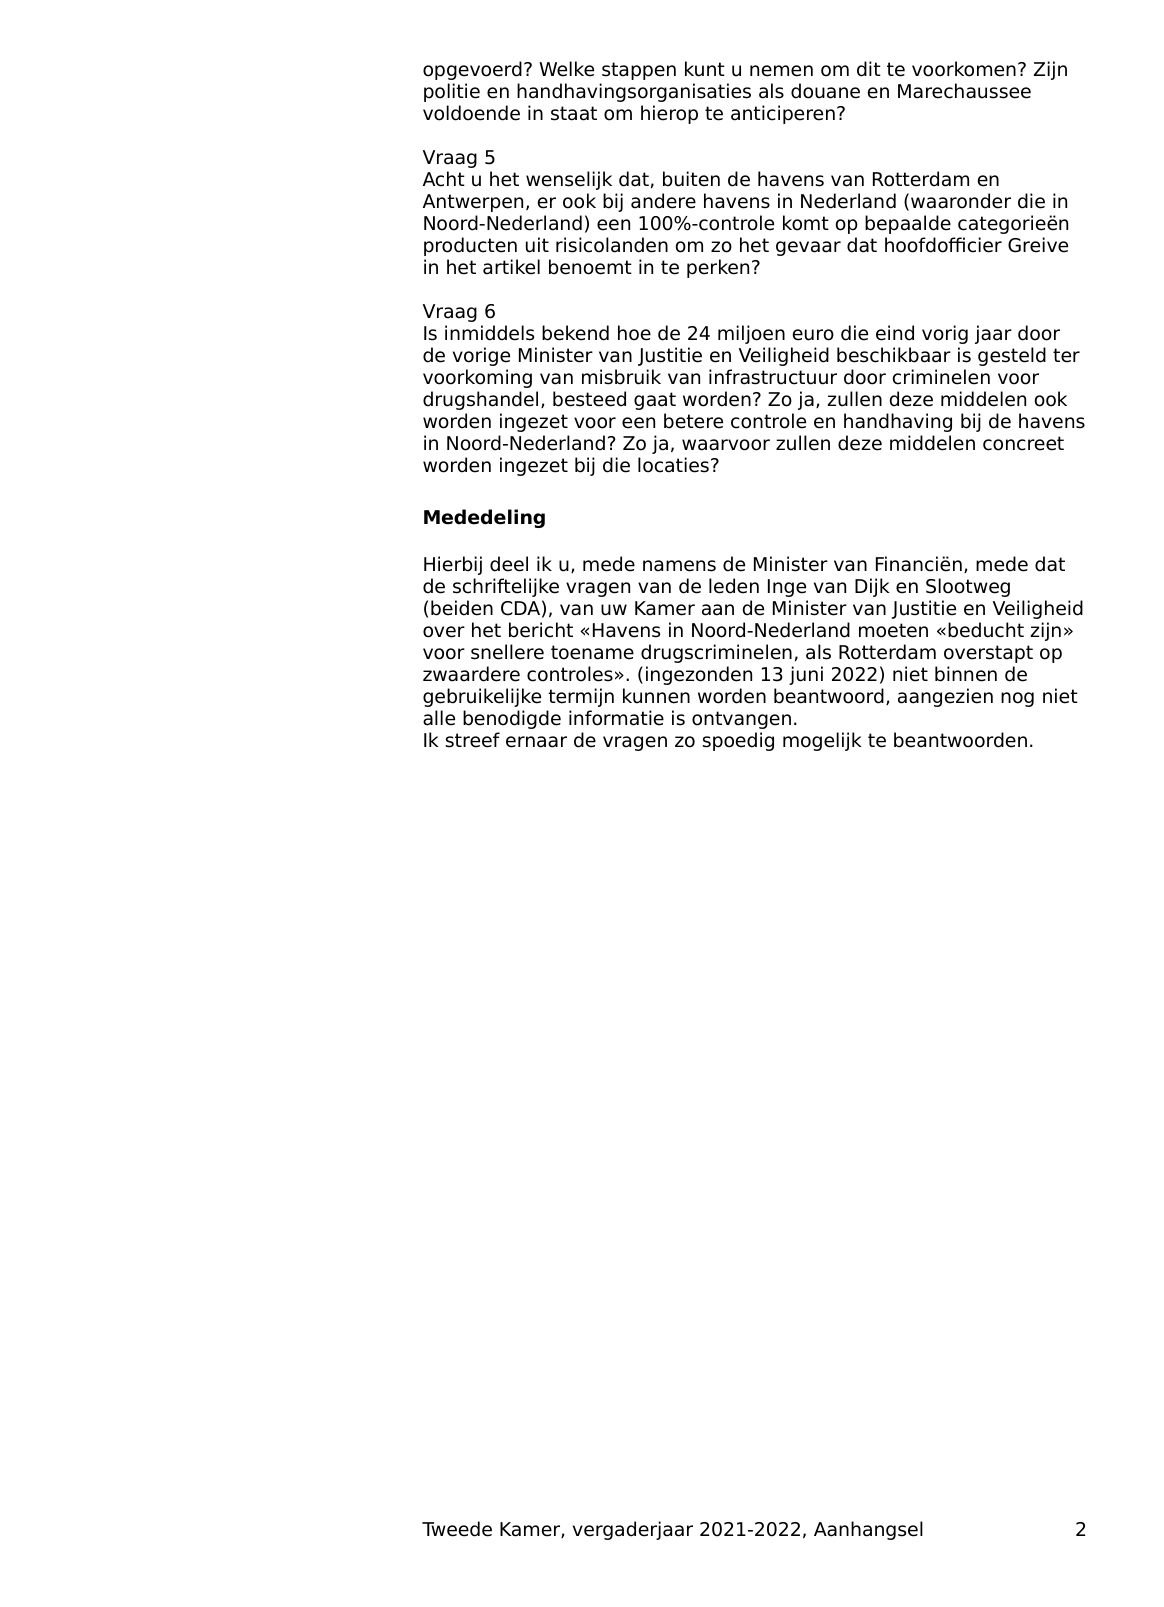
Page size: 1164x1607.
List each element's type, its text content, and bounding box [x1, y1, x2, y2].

text Hierbij deel ik u, mede namens de Minister van Financiën, mede dat de schriftelijke vragen van de leden Inge van Dijk en Slootweg (beiden CDA), van uw Kamer aan de Minister van Justitie en Veiligheid over het bericht «Havens in Noord-Nederland moeten «beducht zijn» voor snellere toename drugscriminelen, als Rotterdam overstapt op zwaardere controles». (ingezonden 13 juni 2022) niet binnen de gebruikelijke termijn kunnen worden beantwoord, aangezien nog niet alle benodigde informatie is ontvangen. [422, 554, 1087, 730]
text Acht u het wenselijk dat, buiten de havens van Rotterdam en Antwerpen, er ook bij andere havens in Nederland (waaronder die in Noord-Nederland) een 100%-controle komt op bepaalde categorieën producten uit risicolanden om zo het gevaar dat hoofdofficier Greive in het artikel benoemt in te perken? [422, 169, 1087, 279]
text opgevoerd? Welke stappen kunt u nemen om dit te voorkomen? Zijn politie en handhavingsorganisaties als douane en Marechaussee voldoende in staat om hierop te anticiperen? [422, 59, 1087, 125]
text Is inmiddels bekend hoe de 24 miljoen euro die eind vorig jaar door de vorige Minister van Justitie en Veiligheid beschikbaar is gesteld ter voorkoming van misbruik van infrastructuur door criminelen voor drugshandel, besteed gaat worden? Zo ja, zullen deze middelen ook worden ingezet voor een betere controle en handhaving bij de havens in Noord-Nederland? Zo ja, waarvoor zullen deze middelen concreet worden ingezet bij die locaties? [422, 323, 1087, 477]
text Vraag 6 [422, 301, 1087, 323]
text Ik streef ernaar de vragen zo spoedig mogelijk te beantwoorden. [422, 730, 1087, 752]
subtitle Mededeling [422, 507, 1087, 529]
text Vraag 5 [422, 147, 1087, 169]
